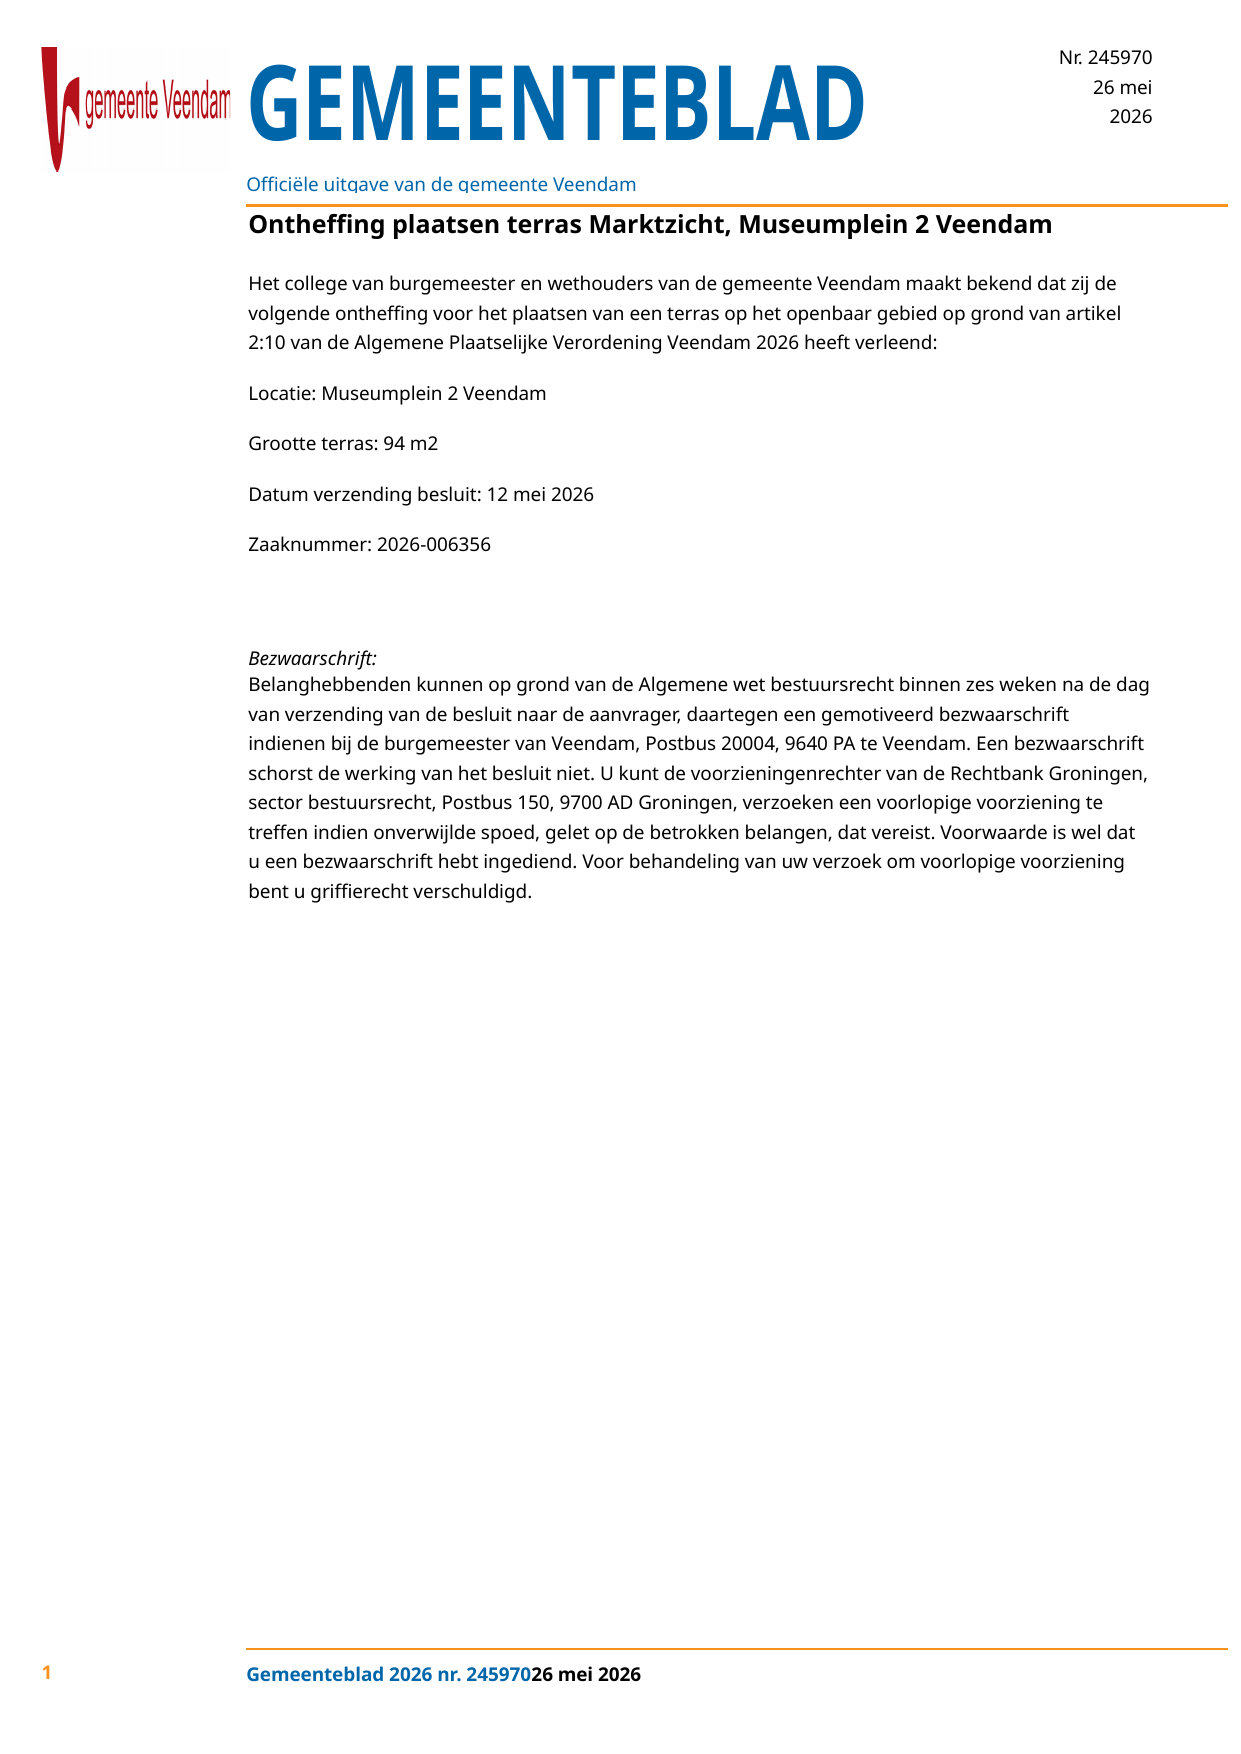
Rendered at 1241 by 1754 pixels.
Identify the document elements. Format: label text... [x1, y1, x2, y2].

text Datum verzending besluit: 12 mei 2026 [248, 481, 1152, 506]
text Ontheffing plaatsen terras Marktzicht, Museumplein 2 Veendam [248, 207, 1152, 241]
text Locatie: Museumplein 2 Veendam [248, 380, 1152, 406]
text Bezwaarschrift: [248, 646, 1152, 671]
text Het college van burgemeester en wethouders van de gemeente Veendam maakt bekend dat zij de volgende ontheffing voor het plaatsen van een terras op het openbaar gebied op grond van artikel 2:10 van de Algemene Plaatselijke Verordening Veendam 2026 heeft verleend: [248, 270, 1152, 355]
text Zaaknummer: 2026-006356 [248, 531, 1152, 557]
text Grootte terras: 94 m2 [248, 430, 1152, 456]
text Belanghebbenden kunnen op grond van de Algemene wet bestuursrecht binnen zes weken na de dag van verzending van de besluit naar de aanvrager, daartegen een gemotiveerd bezwaarschrift indienen bij de burgemeester van Veendam, Postbus 20004, 9640 PA te Veendam. Een bezwaarschrift schorst de werking van het besluit niet. U kunt de voorzieningenrechter van de Rechtbank Groningen, sector bestuursrecht, Postbus 150, 9700 AD Groningen, verzoeken een voorlopige voorziening te treffen indien onverwijlde spoed, gelet op de betrokken belangen, dat vereist. Voorwaarde is wel dat u een bezwaarschrift hebt ingediend. Voor behandeling van uw verzoek om voorlopige voorziening bent u griffierecht verschuldigd. [248, 671, 1152, 904]
picture [41, 47, 231, 172]
